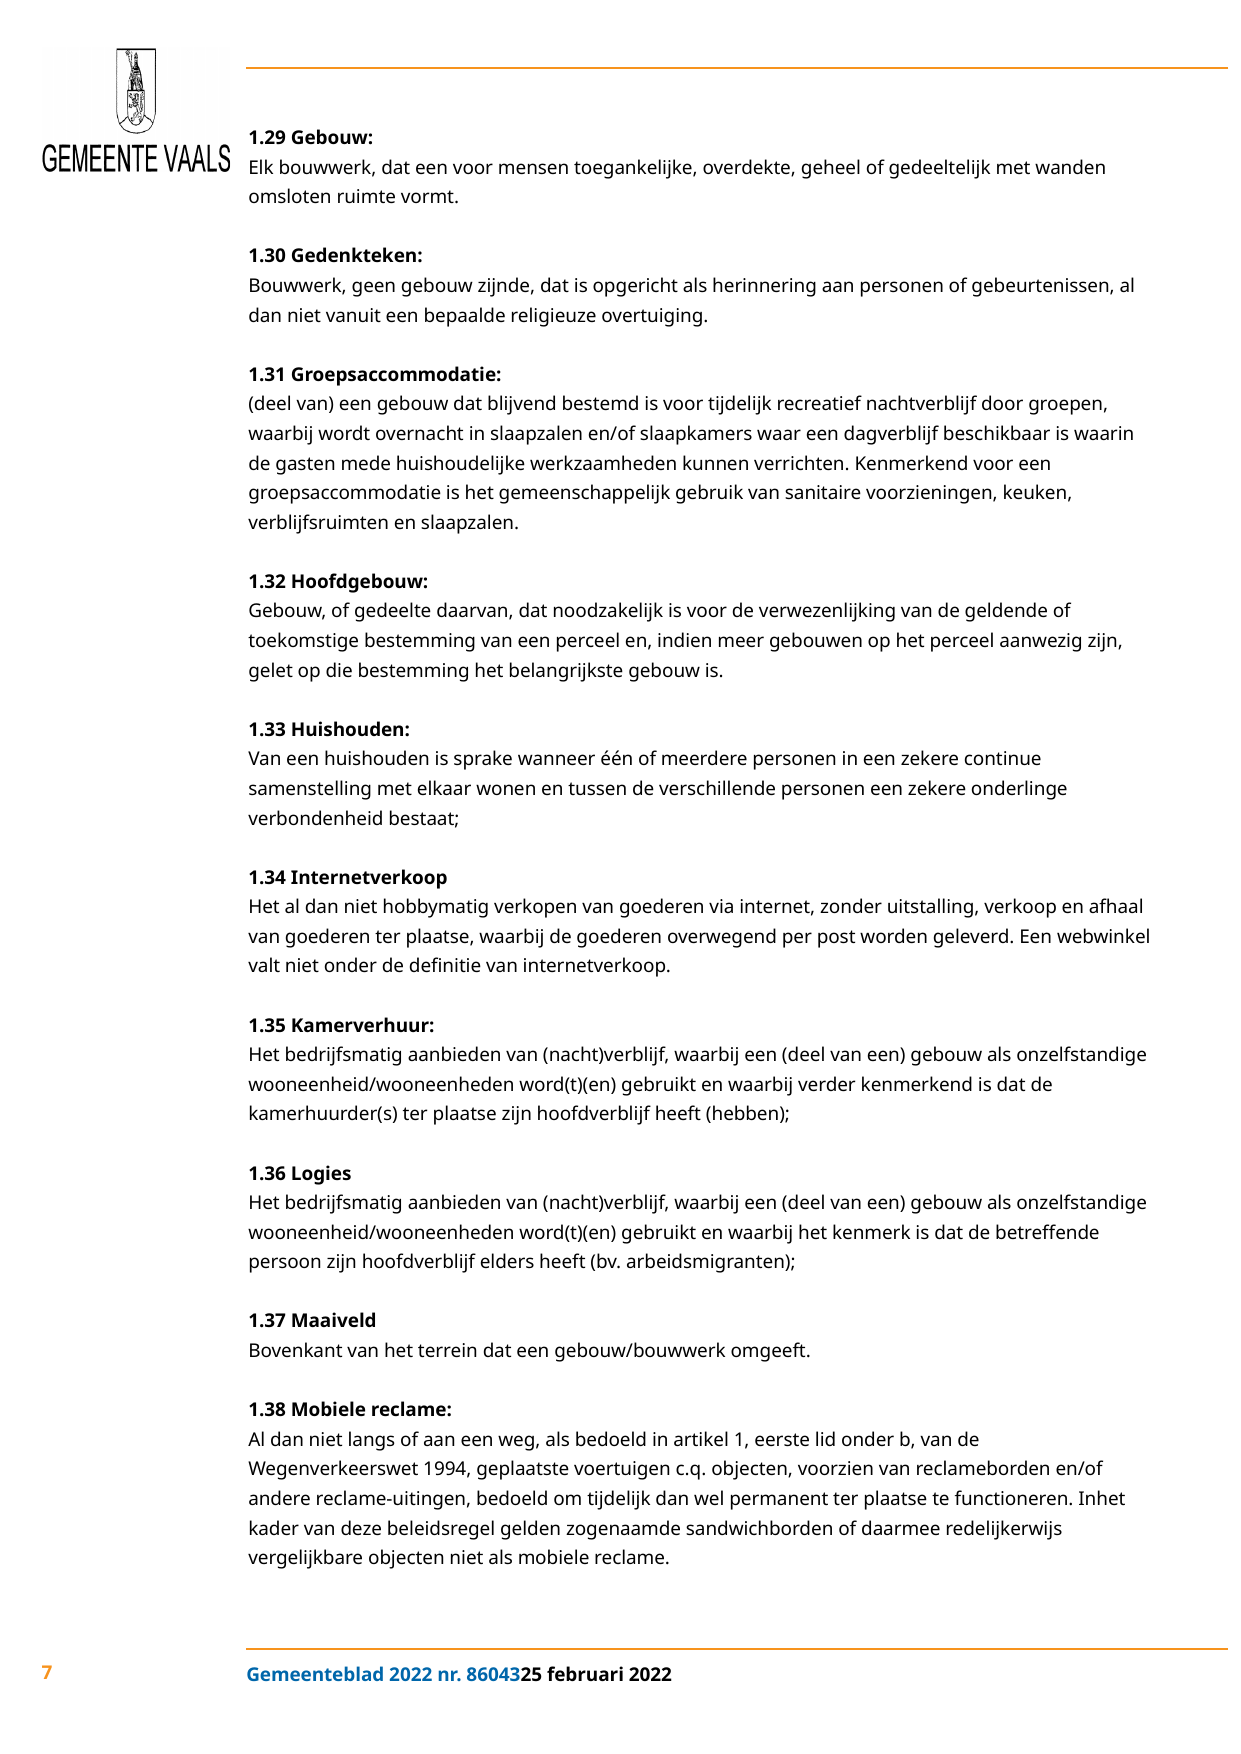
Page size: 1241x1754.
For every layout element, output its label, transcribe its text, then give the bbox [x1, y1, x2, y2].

text Het al dan niet hobbymatig verkopen van goederen via internet, zonder uitstalling, verkoop en afhaal van goederen ter plaatse, waarbij de goederen overwegend per post worden geleverd. Een webwinkel valt niet onder de definitie van internetverkoop. [248, 893, 1152, 978]
text Het bedrijfsmatig aanbieden van (nacht)verblijf, waarbij een (deel van een) gebouw als onzelfstandige wooneenheid/wooneenheden word(t)(en) gebruikt en waarbij verder kenmerkend is dat de kamerhuurder(s) ter plaatse zijn hoofdverblijf heeft (hebben); [248, 1041, 1152, 1126]
text 1.35 Kamerverhuur: [248, 1012, 1152, 1038]
text (deel van) een gebouw dat blijvend bestemd is voor tijdelijk recreatief nachtverblijf door groepen, waarbij wordt overnacht in slaapzalen en/of slaapkamers waar een dagverblijf beschikbaar is waarin de gasten mede huishoudelijke werkzaamheden kunnen verrichten. Kenmerkend voor een groepsaccommodatie is het gemeenschappelijk gebruik van sanitaire voorzieningen, keuken, verblijfsruimten en slaapzalen. [248, 391, 1152, 535]
text 1.37 Maaiveld [248, 1308, 1152, 1333]
text Al dan niet langs of aan een weg, als bedoeld in artikel 1, eerste lid onder b, van de Wegenverkeerswet 1994, geplaatste voertuigen c.q. objecten, voorzien van reclameborden en/of andere reclame-uitingen, bedoeld om tijdelijk dan wel permanent ter plaatse te functioneren. Inhet kader van deze beleidsregel gelden zogenaamde sandwichborden of daarmee redelijkerwijs vergelijkbare objecten niet als mobiele reclame. [248, 1426, 1152, 1570]
picture [41, 47, 231, 172]
text 1.38 Mobiele reclame: [248, 1396, 1152, 1422]
text Bovenkant van het terrein dat een gebouw/bouwwerk omgeeft. [248, 1337, 1152, 1363]
text 1.34 Internetverkoop [248, 864, 1152, 890]
text Bouwwerk, geen gebouw zijnde, dat is opgericht als herinnering aan personen of gebeurtenissen, al dan niet vanuit een bepaalde religieuze overtuiging. [248, 272, 1152, 328]
text 1.32 Hoofdgebouw: [248, 568, 1152, 594]
text Gebouw, of gedeelte daarvan, dat noodzakelijk is voor de verwezenlijking van de geldende of toekomstige bestemming van een perceel en, indien meer gebouwen op het perceel aanwezig zijn, gelet op die bestemming het belangrijkste gebouw is. [248, 598, 1152, 683]
text 1.36 Logies [248, 1160, 1152, 1186]
text 1.29 Gebouw: [248, 124, 1152, 150]
text Het bedrijfsmatig aanbieden van (nacht)verblijf, waarbij een (deel van een) gebouw als onzelfstandige wooneenheid/wooneenheden word(t)(en) gebruikt en waarbij het kenmerk is dat de betreffende persoon zijn hoofdverblijf elders heeft (bv. arbeidsmigranten); [248, 1189, 1152, 1274]
text 1.33 Huishouden: [248, 716, 1152, 742]
text Van een huishouden is sprake wanneer één of meerdere personen in een zekere continue samenstelling met elkaar wonen en tussen de verschillende personen een zekere onderlinge verbondenheid bestaat; [248, 746, 1152, 831]
text 1.30 Gedenkteken: [248, 243, 1152, 268]
text Elk bouwwerk, dat een voor mensen toegankelijke, overdekte, geheel of gedeeltelijk met wanden omsloten ruimte vormt. [248, 154, 1152, 209]
text 1.31 Groepsaccommodatie: [248, 361, 1152, 387]
